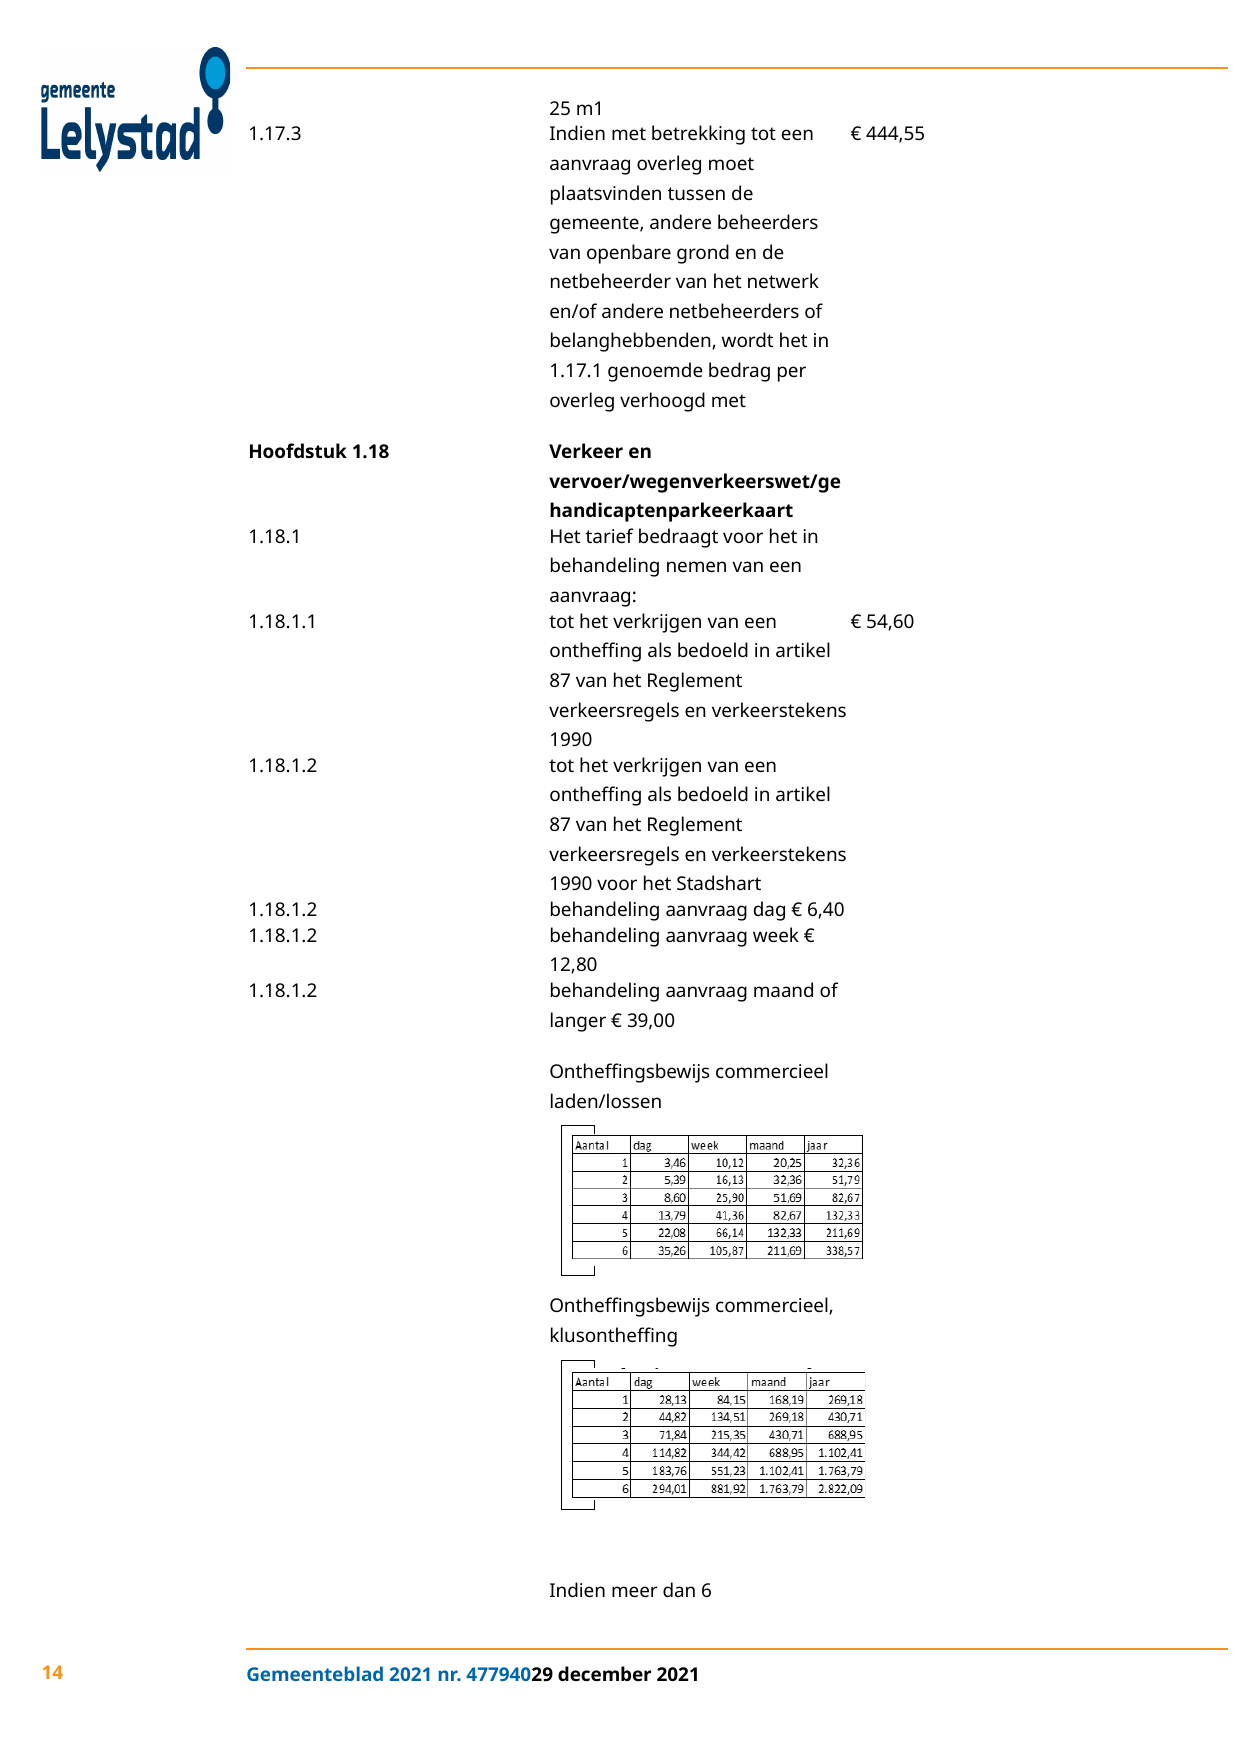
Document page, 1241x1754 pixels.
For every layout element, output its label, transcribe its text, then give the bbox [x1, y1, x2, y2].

table_cell [248, 413, 549, 438]
picture [570, 1134, 866, 1266]
table_cell [248, 1293, 549, 1348]
table_cell 25 m1 [549, 95, 850, 121]
table_cell Ontheffingsbewijs commercieel, klusontheffing [549, 1293, 850, 1348]
table_cell [850, 977, 1152, 1032]
table_cell Ontheffingsbewijs commercieel laden/lossen [549, 1058, 850, 1113]
table_cell [850, 523, 1152, 608]
table_cell [248, 1578, 549, 1603]
table_cell [248, 1348, 549, 1526]
table_cell [850, 1293, 1152, 1348]
table_cell Hoofdstuk 1.18 [248, 438, 549, 523]
table_cell € 444,55 [850, 121, 1152, 412]
table_cell behandeling aanvraag maand of langer € 39,00 [549, 977, 850, 1032]
table_cell [850, 95, 1152, 121]
table_cell [850, 1033, 1152, 1058]
table_cell Indien meer dan 6 [549, 1578, 850, 1603]
table_cell 1.17.3 [248, 121, 549, 412]
table_cell behandeling aanvraag dag € 6,40 [549, 896, 850, 922]
picture [41, 47, 231, 172]
table_cell [850, 438, 1152, 523]
table_cell [850, 1058, 1152, 1113]
table_cell € 54,60 [850, 608, 1152, 752]
table_cell tot het verkrijgen van een ontheffing als bedoeld in artikel 87 van het Reglement verkeersregels en verkeerstekens 1990 [549, 608, 850, 752]
table_cell [248, 95, 549, 121]
table_cell [850, 896, 1152, 922]
table_cell 1.18.1.2 [248, 922, 549, 977]
table_cell [850, 922, 1152, 977]
table_cell [549, 1114, 850, 1292]
table_cell [850, 413, 1152, 438]
table_cell [549, 1348, 850, 1526]
table_cell 1.18.1.2 [248, 977, 549, 1032]
table_cell [549, 1033, 850, 1058]
table_cell Verkeer en vervoer/wegenverkeerswet/gehandicaptenparkeerkaart [549, 438, 850, 523]
table_cell 1.18.1.2 [248, 896, 549, 922]
table_cell [850, 1348, 1152, 1526]
table_cell [562, 1126, 594, 1275]
table_cell [549, 413, 850, 438]
table_cell [562, 1361, 594, 1509]
table_cell [850, 1578, 1152, 1603]
table_cell [850, 752, 1152, 896]
table_cell tot het verkrijgen van een ontheffing als bedoeld in artikel 87 van het Reglement verkeersregels en verkeerstekens 1990 voor het Stadshart [549, 752, 850, 896]
table_cell 1.18.1.1 [248, 608, 549, 752]
picture [570, 1368, 866, 1500]
table_cell Het tarief bedraagt voor het in behandeling nemen van een aanvraag: [549, 523, 850, 608]
table_cell 1.18.1.2 [248, 752, 549, 896]
table_cell 1.18.1 [248, 523, 549, 608]
table_cell [850, 1114, 1152, 1292]
table_cell [248, 1114, 549, 1292]
table_cell Indien met betrekking tot een aanvraag overleg moet plaatsvinden tussen de gemeente, andere beheerders van openbare grond en de netbeheerder van het netwerk en/of andere netbeheerders of belanghebbenden, wordt het in 1.17.1 genoemde bedrag per overleg verhoogd met [549, 121, 850, 412]
table_cell [248, 1526, 549, 1552]
table_cell [248, 1058, 549, 1113]
table_cell [248, 1552, 549, 1578]
table_cell behandeling aanvraag week € 12,80 [549, 922, 850, 977]
table_cell [248, 1033, 549, 1058]
